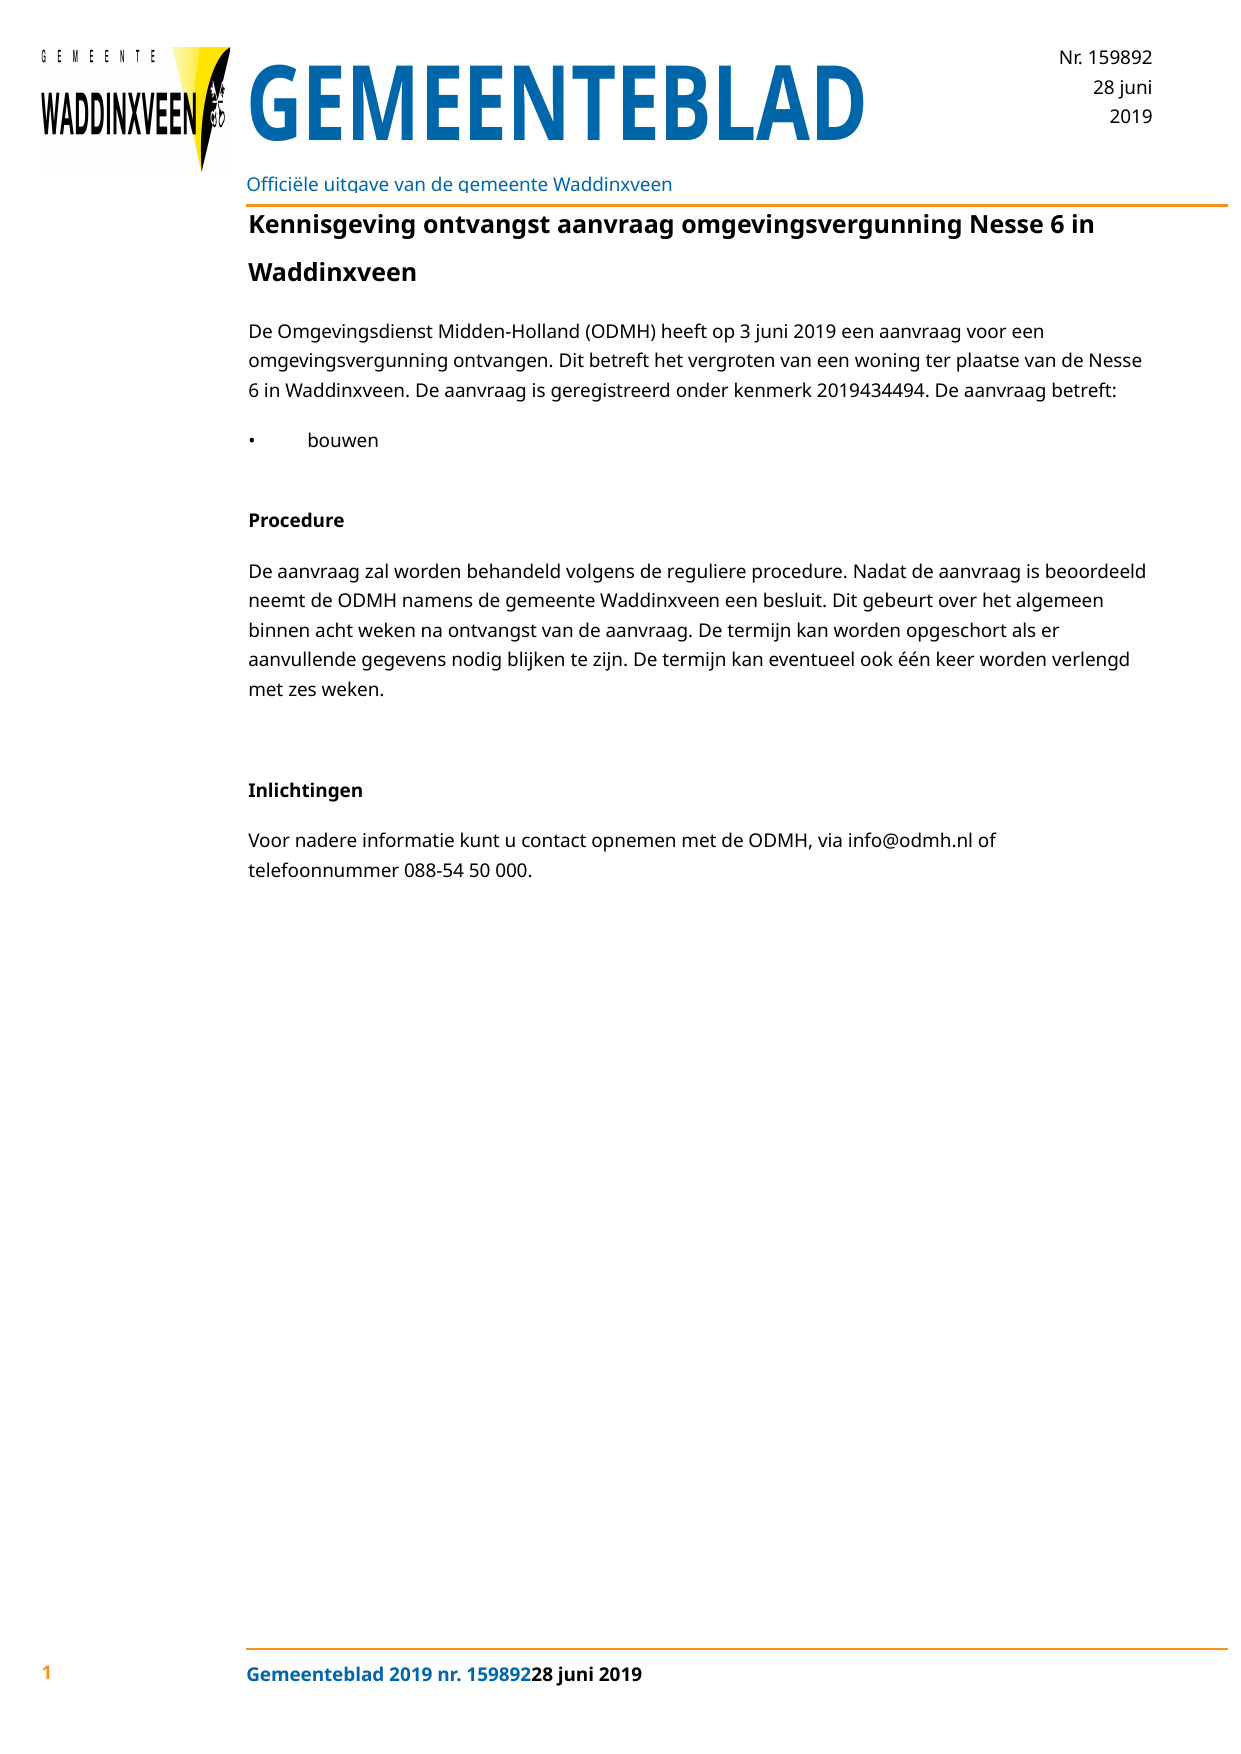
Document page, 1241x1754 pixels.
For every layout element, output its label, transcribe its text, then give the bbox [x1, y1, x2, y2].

text Inlichtingen [248, 777, 1152, 803]
text De Omgevingsdienst Midden-Holland (ODMH) heeft op 3 juni 2019 een aanvraag voor een omgevingsvergunning ontvangen. Dit betreft het vergroten van een woning ter plaatse van de Nesse 6 in Waddinxveen. De aanvraag is geregistreerd onder kenmerk 2019434494. De aanvraag betreft: [248, 318, 1152, 403]
text De aanvraag zal worden behandeld volgens de reguliere procedure. Nadat de aanvraag is beoordeeld neemt de ODMH namens de gemeente Waddinxveen een besluit. Dit gebeurt over het algemeen binnen acht weken na ontvangst van de aanvraag. De termijn kan worden opgeschort als er aanvullende gegevens nodig blijken te zijn. De termijn kan eventueel ook één keer worden verlengd met zes weken. [248, 558, 1152, 702]
list bouwen [248, 427, 1152, 453]
text Kennisgeving ontvangst aanvraag omgevingsvergunning Nesse 6 in Waddinxveen [248, 207, 1152, 288]
picture [41, 47, 231, 172]
text Procedure [248, 507, 1152, 533]
text Voor nadere informatie kunt u contact opnemen met de ODMH, via info@odmh.nl of telefoonnummer 088-54 50 000. [248, 827, 1152, 883]
